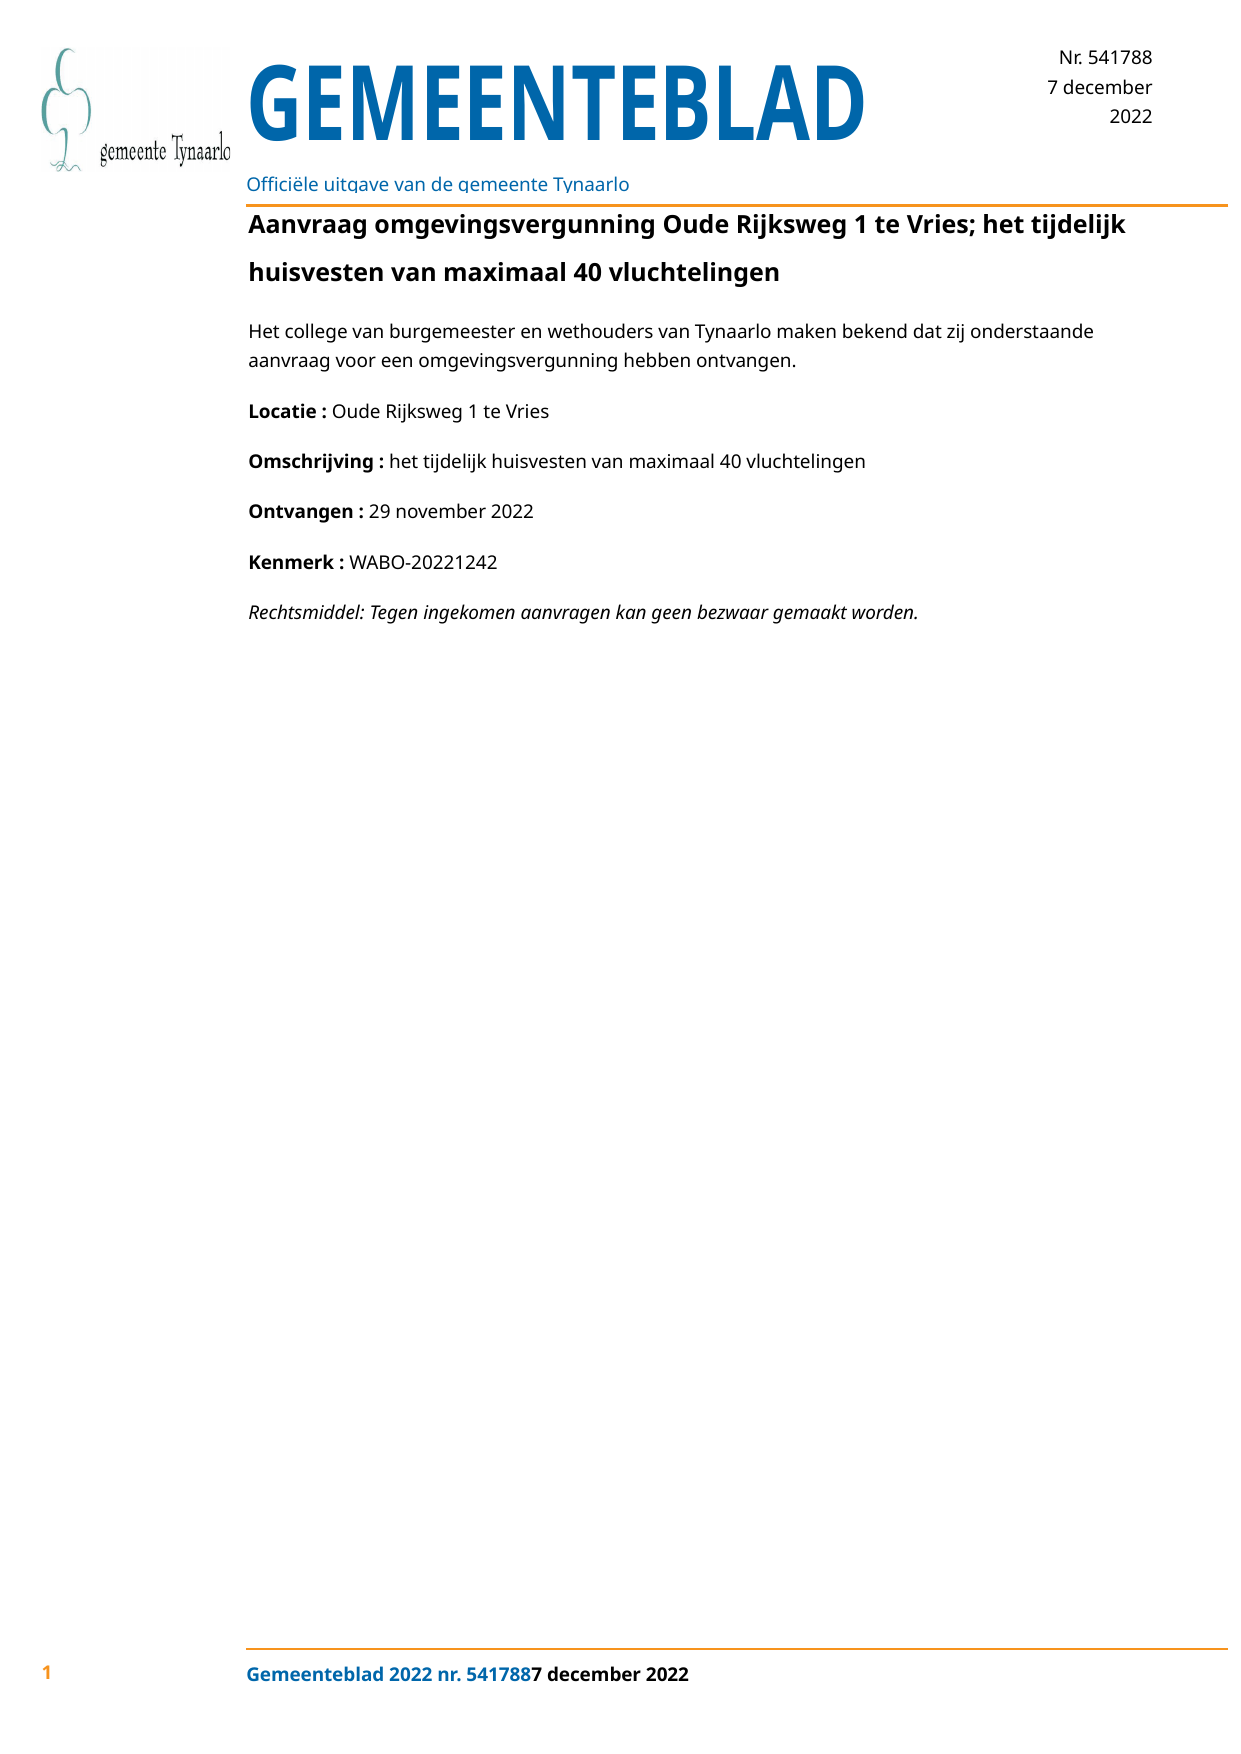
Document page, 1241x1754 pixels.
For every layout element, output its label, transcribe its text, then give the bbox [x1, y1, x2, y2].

text Kenmerk : WABO-20221242 [248, 549, 1152, 575]
text Omschrijving : het tijdelijk huisvesten van maximaal 40 vluchtelingen [248, 448, 1152, 474]
picture [41, 47, 231, 172]
text Rechtsmiddel: Tegen ingekomen aanvragen kan geen bezwaar gemaakt worden. [248, 599, 1152, 625]
text Aanvraag omgevingsvergunning Oude Rijksweg 1 te Vries; het tijdelijk huisvesten van maximaal 40 vluchtelingen [248, 207, 1152, 288]
text Ontvangen : 29 november 2022 [248, 499, 1152, 524]
text Het college van burgemeester en wethouders van Tynaarlo maken bekend dat zij onderstaande aanvraag voor een omgevingsvergunning hebben ontvangen. [248, 318, 1152, 373]
text Locatie : Oude Rijksweg 1 te Vries [248, 398, 1152, 424]
